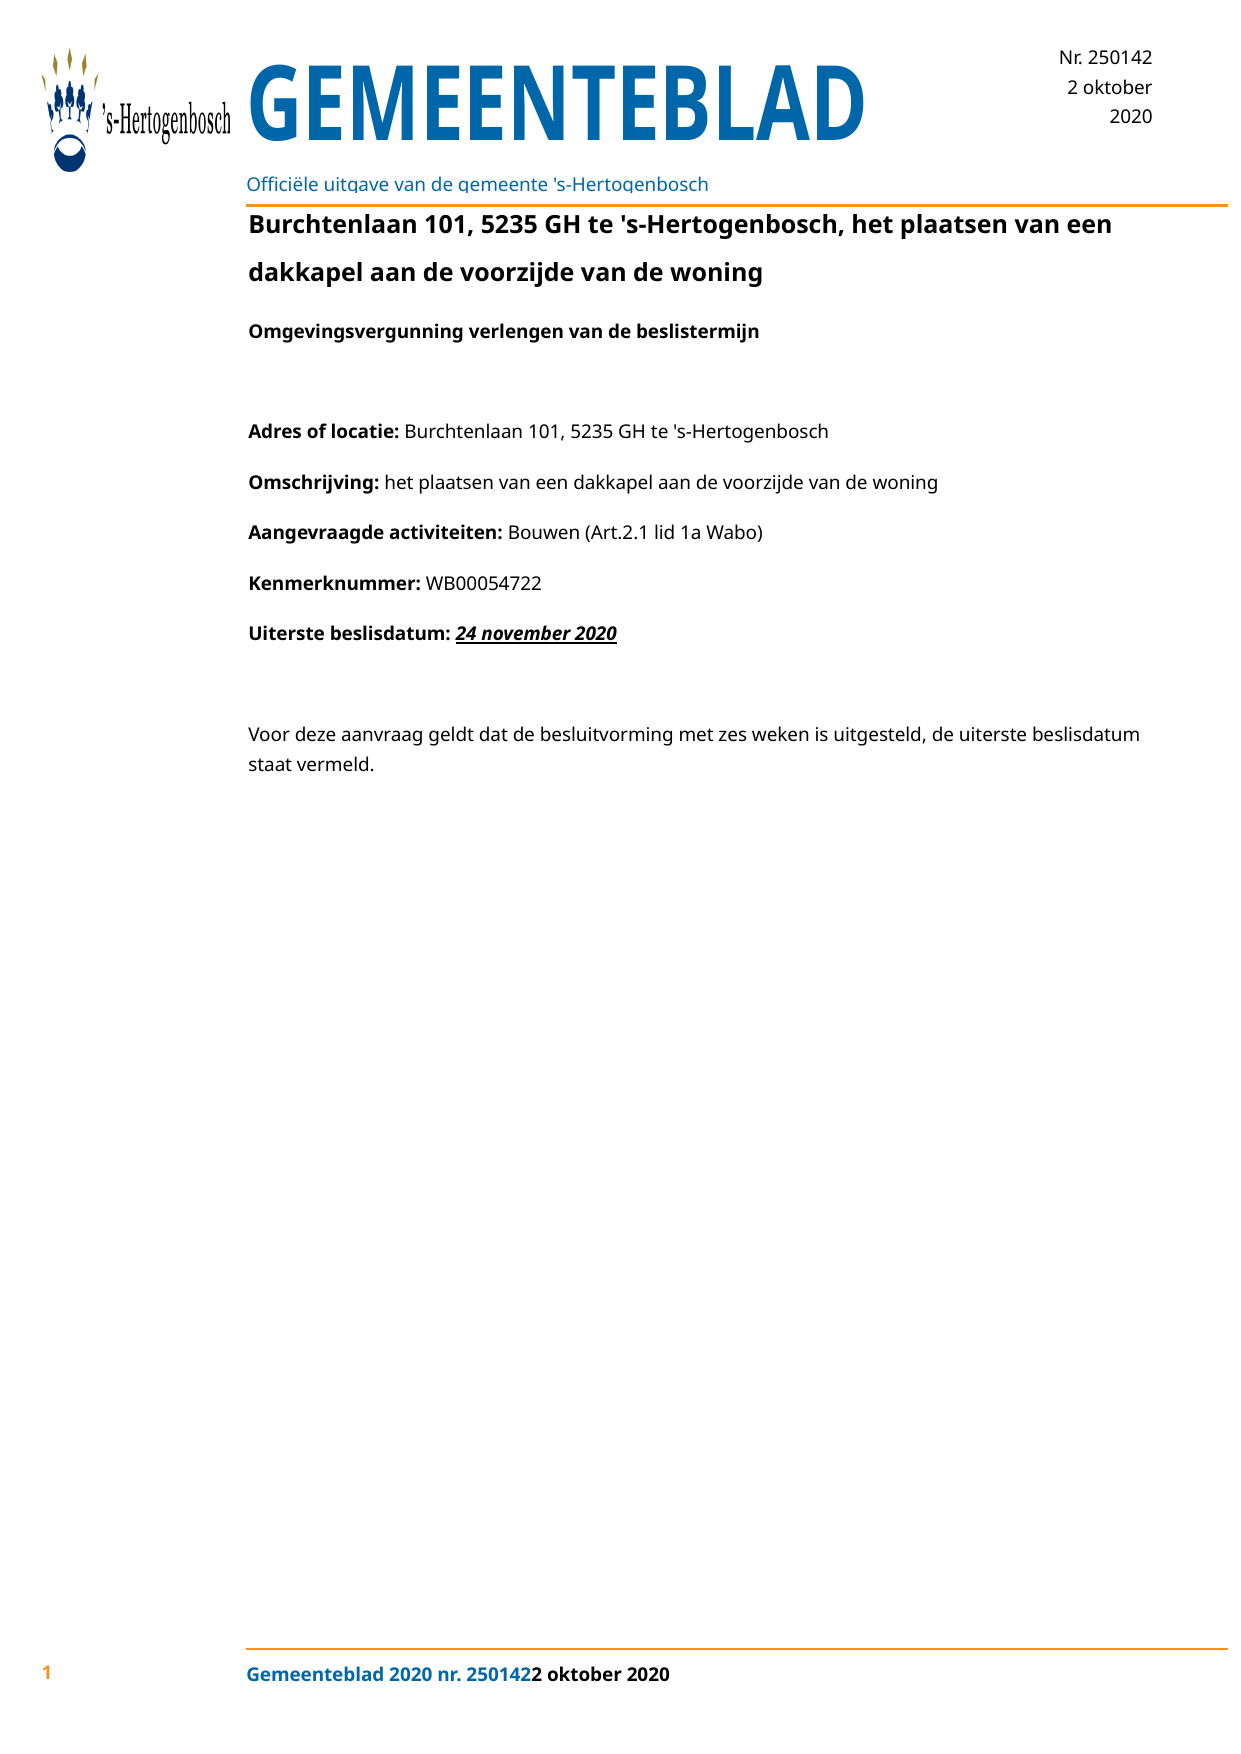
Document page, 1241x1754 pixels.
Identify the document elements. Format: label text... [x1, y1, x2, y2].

text Omschrijving: het plaatsen van een dakkapel aan de voorzijde van de woning [248, 469, 1152, 495]
text Uiterste beslisdatum: 24 november 2020 [248, 620, 1152, 646]
picture [41, 47, 231, 172]
text Burchtenlaan 101, 5235 GH te 's-Hertogenbosch, het plaatsen van een dakkapel aan de voorzijde van de woning [248, 207, 1152, 288]
text Omgevingsvergunning verlengen van de beslistermijn [248, 318, 1152, 344]
text Voor deze aanvraag geldt dat de besluitvorming met zes weken is uitgesteld, de uiterste beslisdatum staat vermeld. [248, 721, 1152, 777]
text Kenmerknummer: WB00054722 [248, 570, 1152, 596]
text Aangevraagde activiteiten: Bouwen (Art.2.1 lid 1a Wabo) [248, 519, 1152, 545]
text Adres of locatie: Burchtenlaan 101, 5235 GH te 's-Hertogenbosch [248, 419, 1152, 444]
